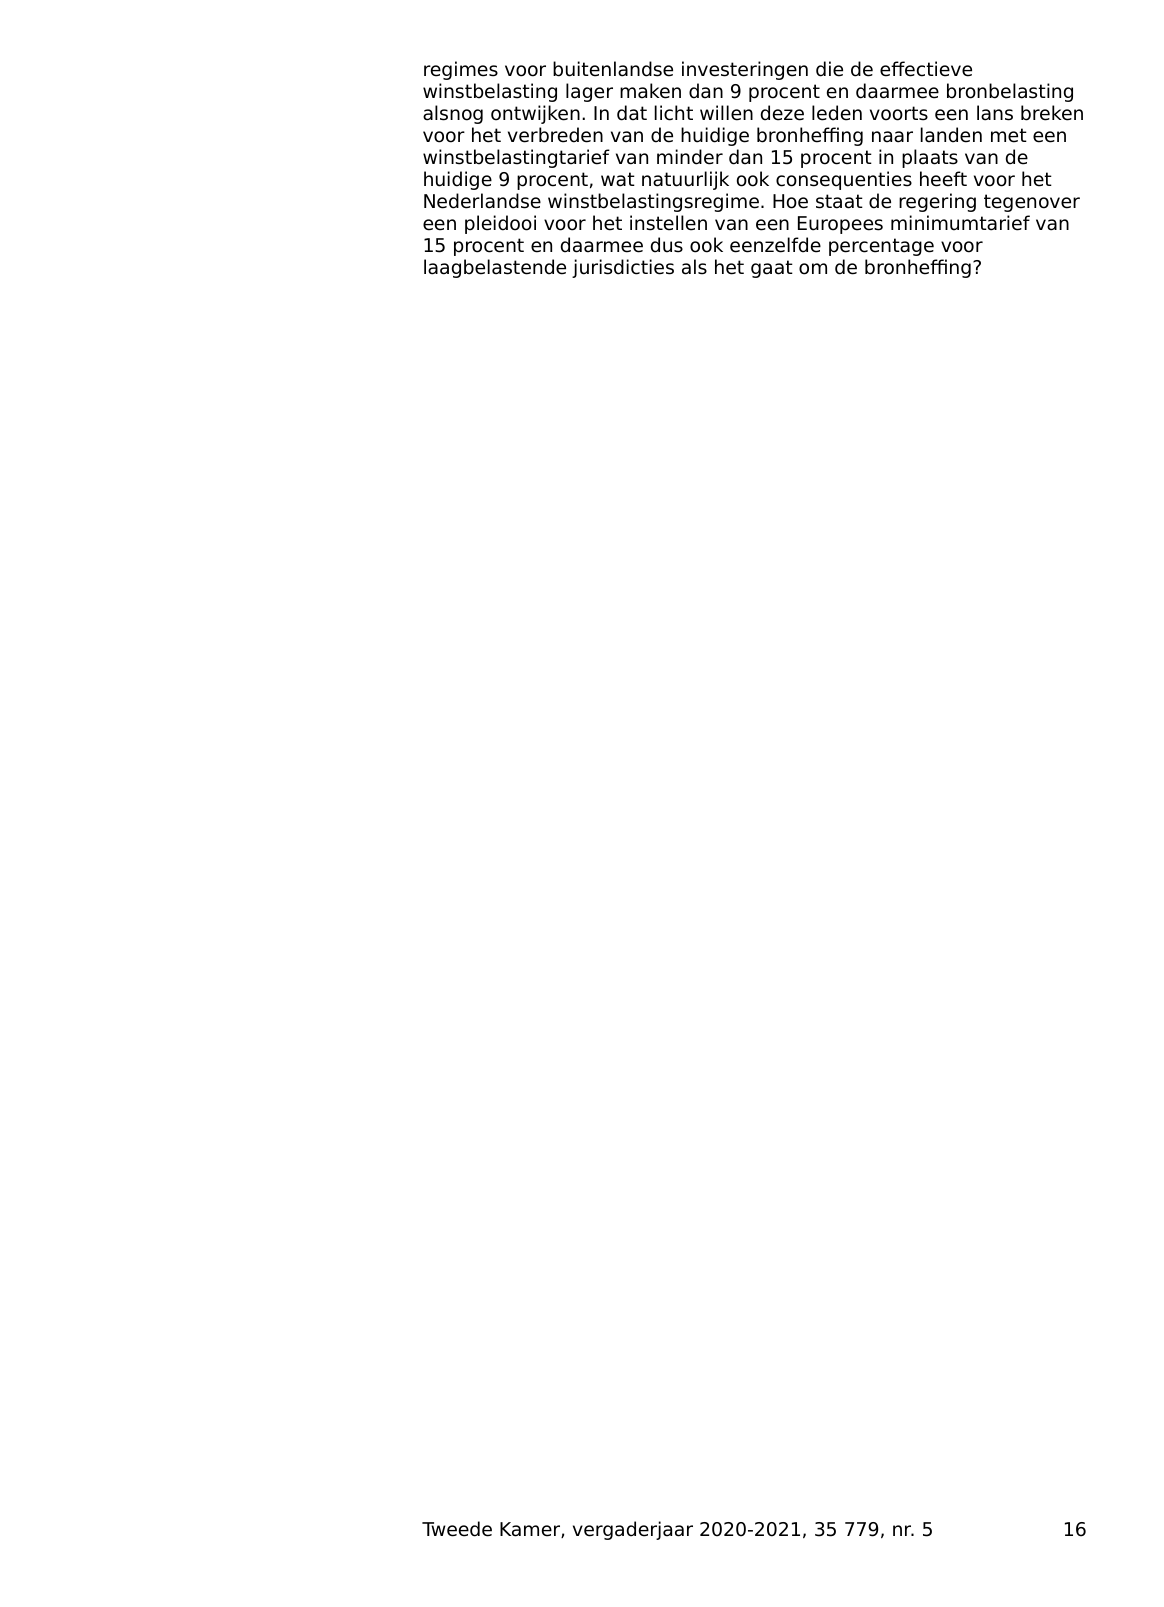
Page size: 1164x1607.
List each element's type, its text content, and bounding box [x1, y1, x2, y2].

text regimes voor buitenlandse investeringen die de effectieve winstbelasting lager maken dan 9 procent en daarmee bronbelasting alsnog ontwijken. In dat licht willen deze leden voorts een lans breken voor het verbreden van de huidige bronheffing naar landen met een winstbelastingtarief van minder dan 15 procent in plaats van de huidige 9 procent, wat natuurlijk ook consequenties heeft voor het Nederlandse winstbelastingsregime. Hoe staat de regering tegenover een pleidooi voor het instellen van een Europees minimumtarief van 15 procent en daarmee dus ook eenzelfde percentage voor laagbelastende jurisdicties als het gaat om de bronheffing? [422, 59, 1087, 279]
